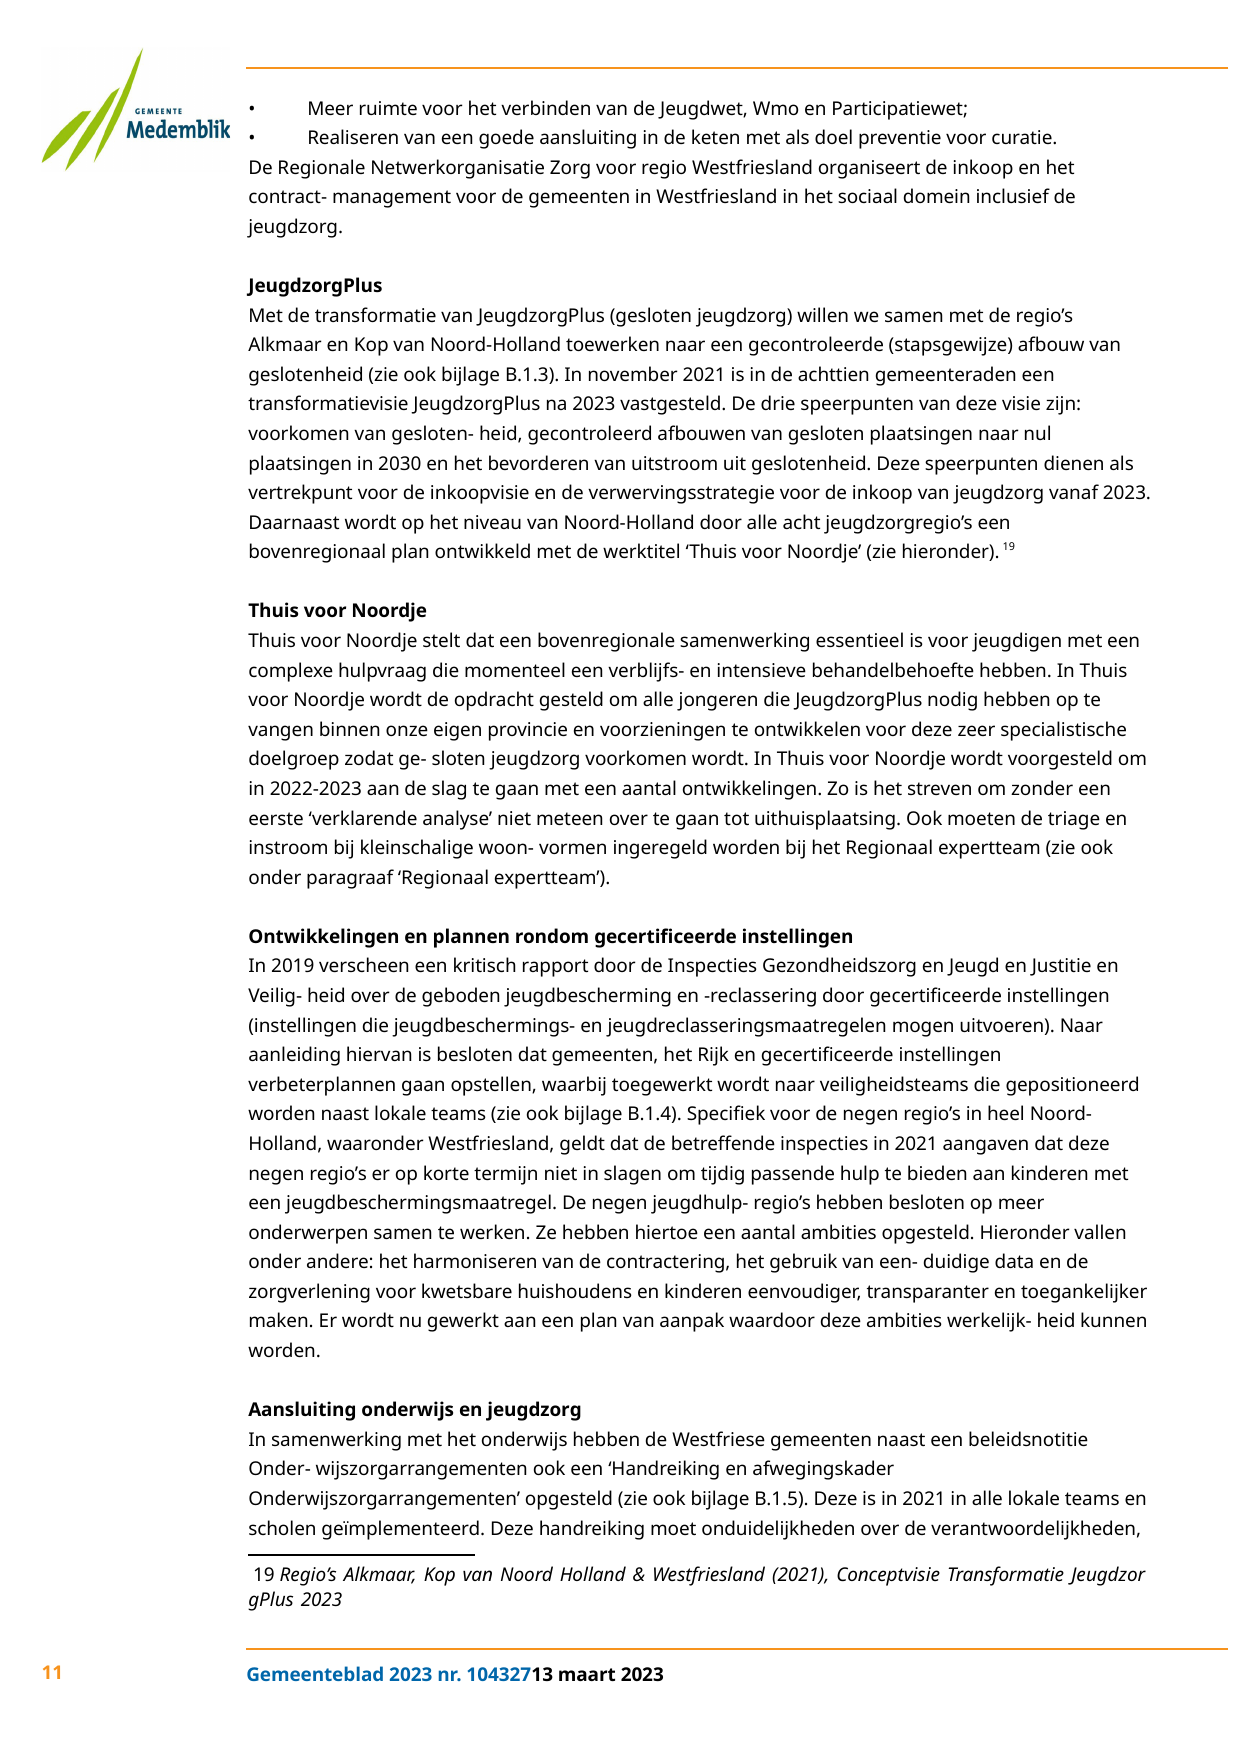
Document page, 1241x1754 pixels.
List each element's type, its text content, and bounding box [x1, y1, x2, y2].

list Realiseren van een goede aansluiting in de keten met als doel preventie voor curatie. [248, 124, 1152, 150]
text In samenwerking met het onderwijs hebben de Westfriese gemeenten naast een beleidsnotitie Onder- wijszorgarrangementen ook een ‘Handreiking en afwegingskader Onderwijszorgarrangementen’ opgesteld (zie ook bijlage B.1.5). Deze is in 2021 in alle lokale teams en scholen geïmplementeerd. Deze handreiking moet onduidelijkheden over de verantwoordelijkheden, [248, 1426, 1152, 1541]
text Aansluiting onderwijs en jeugdzorg [248, 1396, 1152, 1422]
text In 2019 verscheen een kritisch rapport door de Inspecties Gezondheidszorg en Jeugd en Justitie en Veilig- heid over de geboden jeugdbescherming en -reclassering door gecertificeerde instellingen (instellingen die jeugdbeschermings- en jeugdreclasseringsmaatregelen mogen uitvoeren). Naar aanleiding hiervan is besloten dat gemeenten, het Rijk en gecertificeerde instellingen verbeterplannen gaan opstellen, waarbij toegewerkt wordt naar veiligheidsteams die gepositioneerd worden naast lokale teams (zie ook bijlage B.1.4). Specifiek voor de negen regio’s in heel Noord-Holland, waaronder Westfriesland, geldt dat de betreffende inspecties in 2021 aangaven dat deze negen regio’s er op korte termijn niet in slagen om tijdig passende hulp te bieden aan kinderen met een jeugdbeschermingsmaatregel. De negen jeugdhulp- regio’s hebben besloten op meer onderwerpen samen te werken. Ze hebben hiertoe een aantal ambities opgesteld. Hieronder vallen onder andere: het harmoniseren van de contractering, het gebruik van een- duidige data en de zorgverlening voor kwetsbare huishoudens en kinderen eenvoudiger, transparanter en toegankelijker maken. Er wordt nu gewerkt aan een plan van aanpak waardoor deze ambities werkelijk- heid kunnen worden. [248, 953, 1152, 1363]
list Meer ruimte voor het verbinden van de Jeugdwet, Wmo en Participatiewet; [248, 95, 1152, 121]
text De Regionale Netwerkorganisatie Zorg voor regio Westfriesland organiseert de inkoop en het contract- management voor de gemeenten in Westfriesland in het sociaal domein inclusief de jeugdzorg. [248, 154, 1152, 239]
text Thuis voor Noordje [248, 598, 1152, 623]
text Thuis voor Noordje stelt dat een bovenregionale samenwerking essentieel is voor jeugdigen met een complexe hulpvraag die momenteel een verblijfs- en intensieve behandelbehoefte hebben. In Thuis voor Noordje wordt de opdracht gesteld om alle jongeren die JeugdzorgPlus nodig hebben op te vangen binnen onze eigen provincie en voorzieningen te ontwikkelen voor deze zeer specialistische doelgroep zodat ge- sloten jeugdzorg voorkomen wordt. In Thuis voor Noordje wordt voorgesteld om in 2022-2023 aan de slag te gaan met een aantal ontwikkelingen. Zo is het streven om zonder een eerste ‘verklarende analyse’ niet meteen over te gaan tot uithuisplaatsing. Ook moeten de triage en instroom bij kleinschalige woon- vormen ingeregeld worden bij het Regionaal expertteam (zie ook onder paragraaf ‘Regionaal expertteam’). [248, 627, 1152, 890]
text Ontwikkelingen en plannen rondom gecertificeerde instellingen [248, 923, 1152, 949]
text Regio’s Alkmaar, Kop van Noord Holland & Westfriesland (2021), Conceptvisie Transformatie JeugdzorgPlus 2023 [248, 1561, 1152, 1612]
text JeugdzorgPlus [248, 272, 1152, 298]
picture [41, 47, 231, 172]
text Met de transformatie van JeugdzorgPlus (gesloten jeugdzorg) willen we samen met de regio’s Alkmaar en Kop van Noord-Holland toewerken naar een gecontroleerde (stapsgewijze) afbouw van geslotenheid (zie ook bijlage B.1.3). In november 2021 is in de achttien gemeenteraden een transformatievisie JeugdzorgPlus na 2023 vastgesteld. De drie speerpunten van deze visie zijn: voorkomen van gesloten- heid, gecontroleerd afbouwen van gesloten plaatsingen naar nul plaatsingen in 2030 en het bevorderen van uitstroom uit geslotenheid. Deze speerpunten dienen als vertrekpunt voor de inkoopvisie en de verwervingsstrategie voor de inkoop van jeugdzorg vanaf 2023. Daarnaast wordt op het niveau van Noord-Holland door alle acht jeugdzorgregio’s een bovenregionaal plan ontwikkeld met de werktitel ‘Thuis voor Noordje’ (zie hieronder). [248, 302, 1152, 564]
